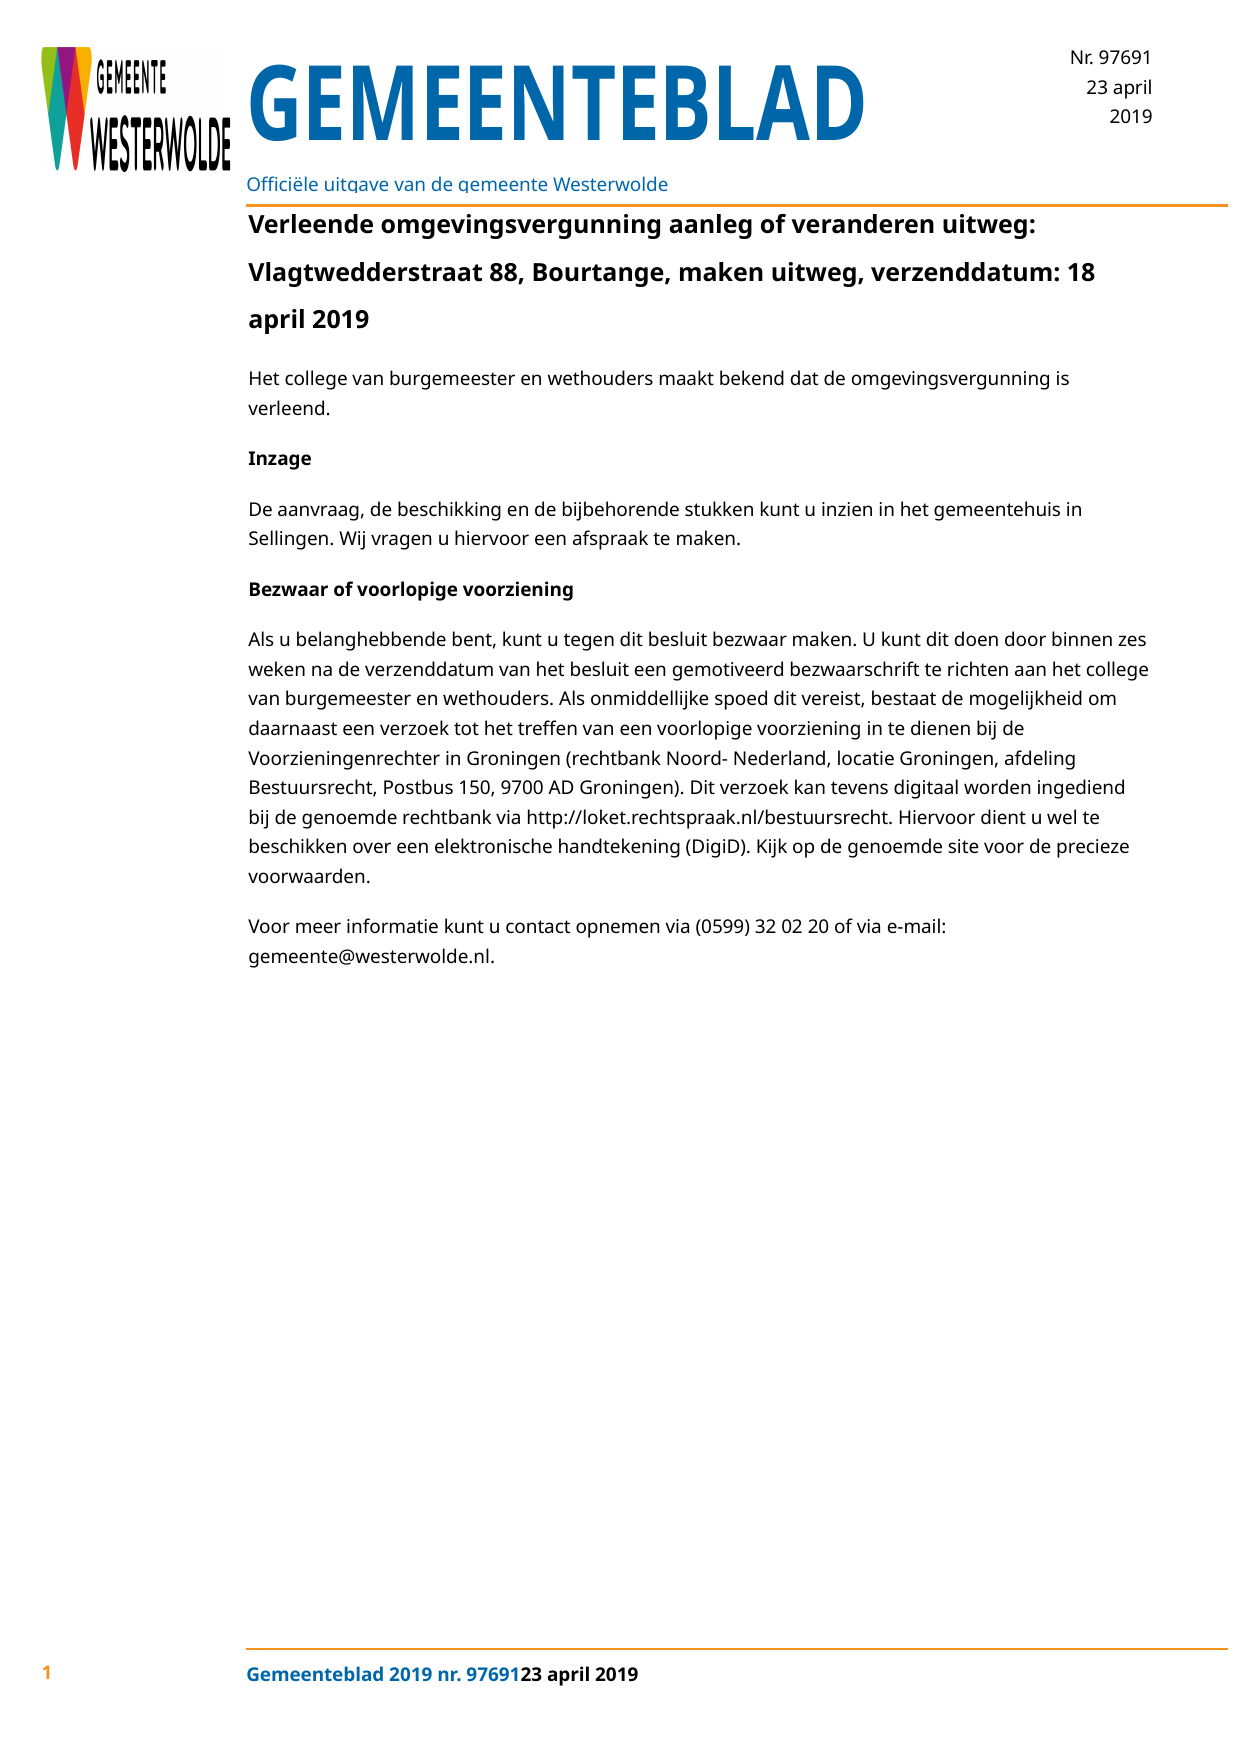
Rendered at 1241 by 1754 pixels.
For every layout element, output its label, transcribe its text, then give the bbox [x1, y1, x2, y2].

text Als u belanghebbende bent, kunt u tegen dit besluit bezwaar maken. U kunt dit doen door binnen zes weken na de verzenddatum van het besluit een gemotiveerd bezwaarschrift te richten aan het college van burgemeester en wethouders. Als onmiddellijke spoed dit vereist, bestaat de mogelijkheid om daarnaast een verzoek tot het treffen van een voorlopige voorziening in te dienen bij de Voorzieningenrechter in Groningen (rechtbank Noord- Nederland, locatie Groningen, afdeling Bestuursrecht, Postbus 150, 9700 AD Groningen). Dit verzoek kan tevens digitaal worden ingediend bij de genoemde rechtbank via http://loket.rechtspraak.nl/bestuursrecht. Hiervoor dient u wel te beschikken over een elektronische handtekening (DigiD). Kijk op de genoemde site voor de precieze voorwaarden. [248, 626, 1152, 889]
text Verleende omgevingsvergunning aanleg of veranderen uitweg: Vlagtwedderstraat 88, Bourtange, maken uitweg, verzenddatum: 18 april 2019 [248, 207, 1152, 336]
text Inzage [248, 446, 1152, 471]
text Het college van burgemeester en wethouders maakt bekend dat de omgevingsvergunning is verleend. [248, 366, 1152, 421]
text Bezwaar of voorlopige voorziening [248, 576, 1152, 602]
picture [41, 47, 231, 172]
text Voor meer informatie kunt u contact opnemen via (0599) 32 02 20 of via e-mail: gemeente@westerwolde.nl. [248, 913, 1152, 969]
text De aanvraag, de beschikking en de bijbehorende stukken kunt u inzien in het gemeentehuis in Sellingen. Wij vragen u hiervoor een afspraak te maken. [248, 496, 1152, 551]
